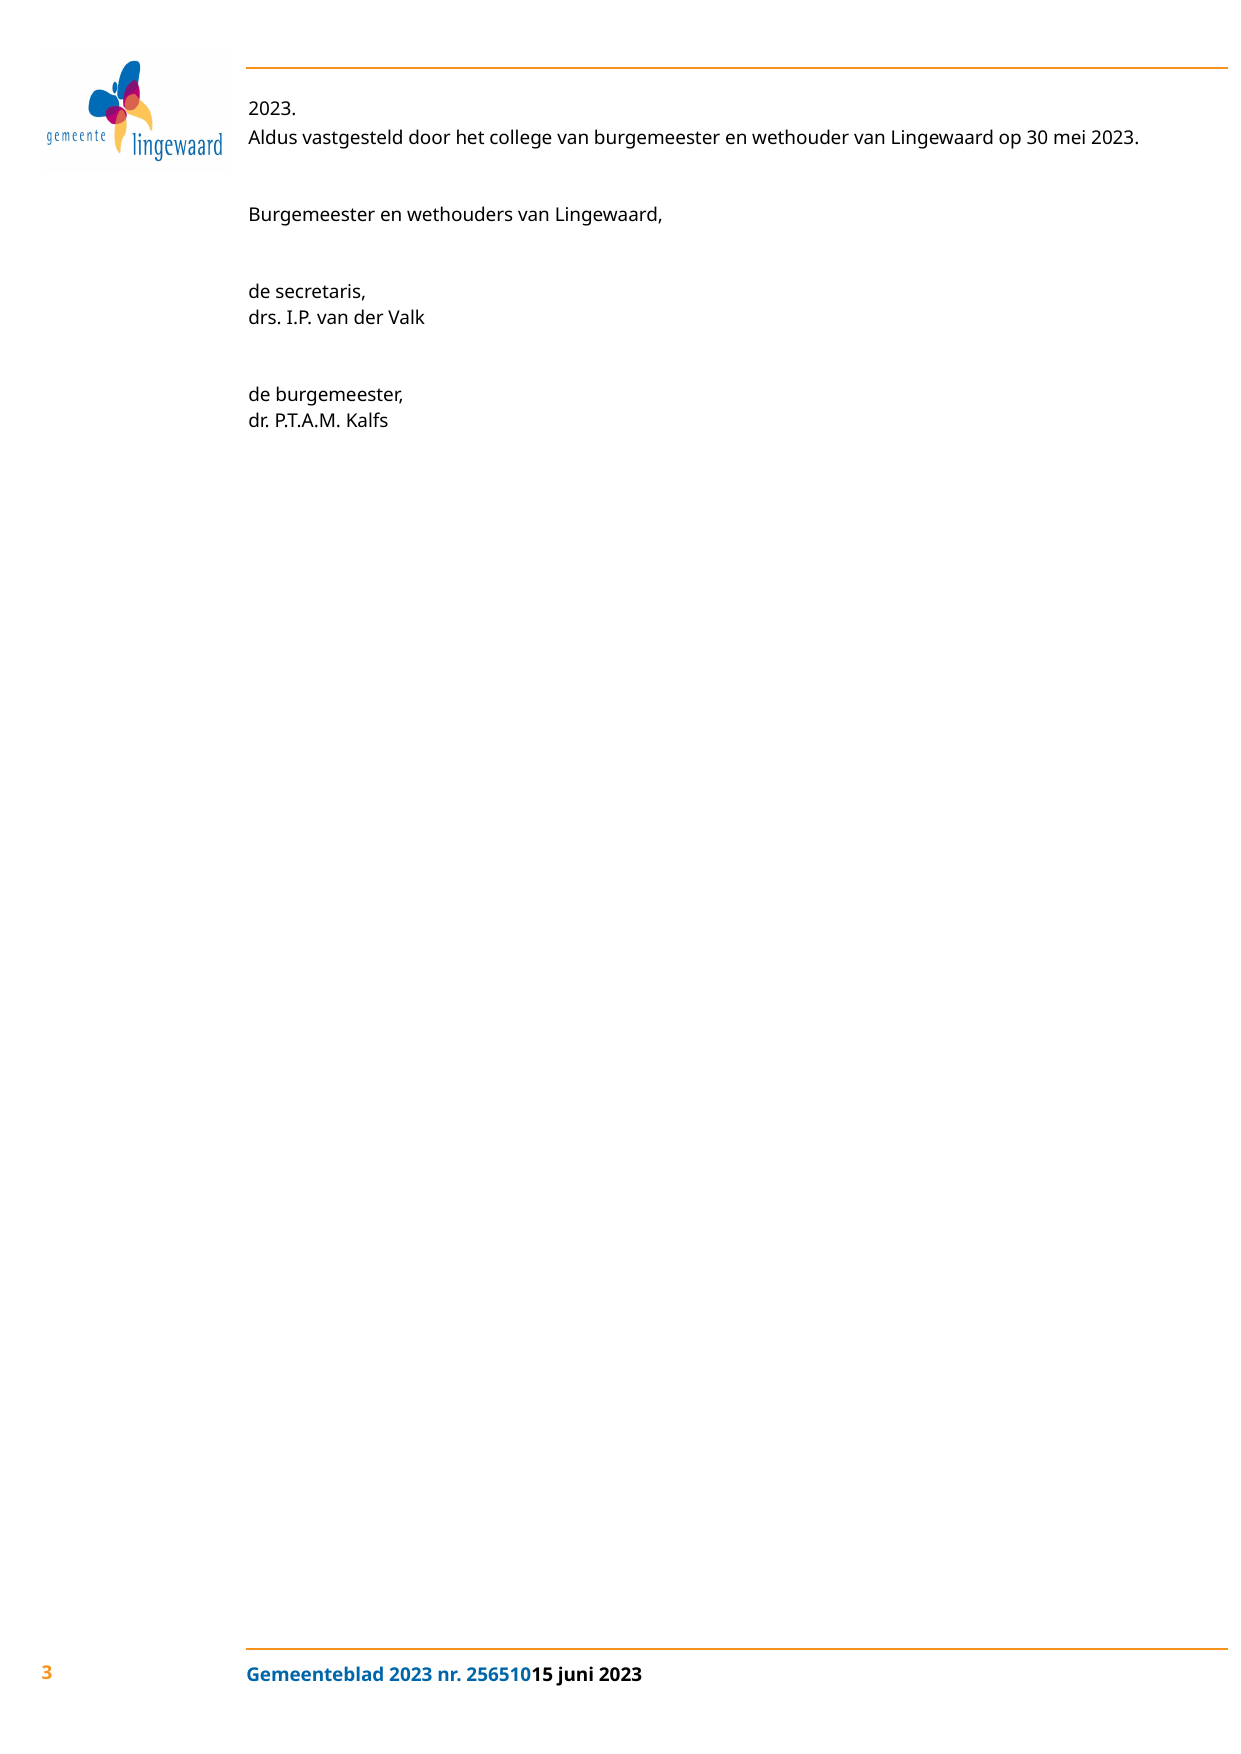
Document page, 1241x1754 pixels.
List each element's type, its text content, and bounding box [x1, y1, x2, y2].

text drs. I.P. van der Valk [248, 304, 1152, 330]
text Burgemeester en wethouders van Lingewaard, [248, 202, 1152, 227]
text de secretaris, [248, 279, 1152, 304]
picture [41, 47, 231, 172]
text 2023. [248, 95, 1152, 121]
text de burgemeester, [248, 382, 1152, 407]
text dr. P.T.A.M. Kalfs [248, 407, 1152, 433]
text Aldus vastgesteld door het college van burgemeester en wethouder van Lingewaard op 30 mei 2023. [248, 124, 1152, 150]
